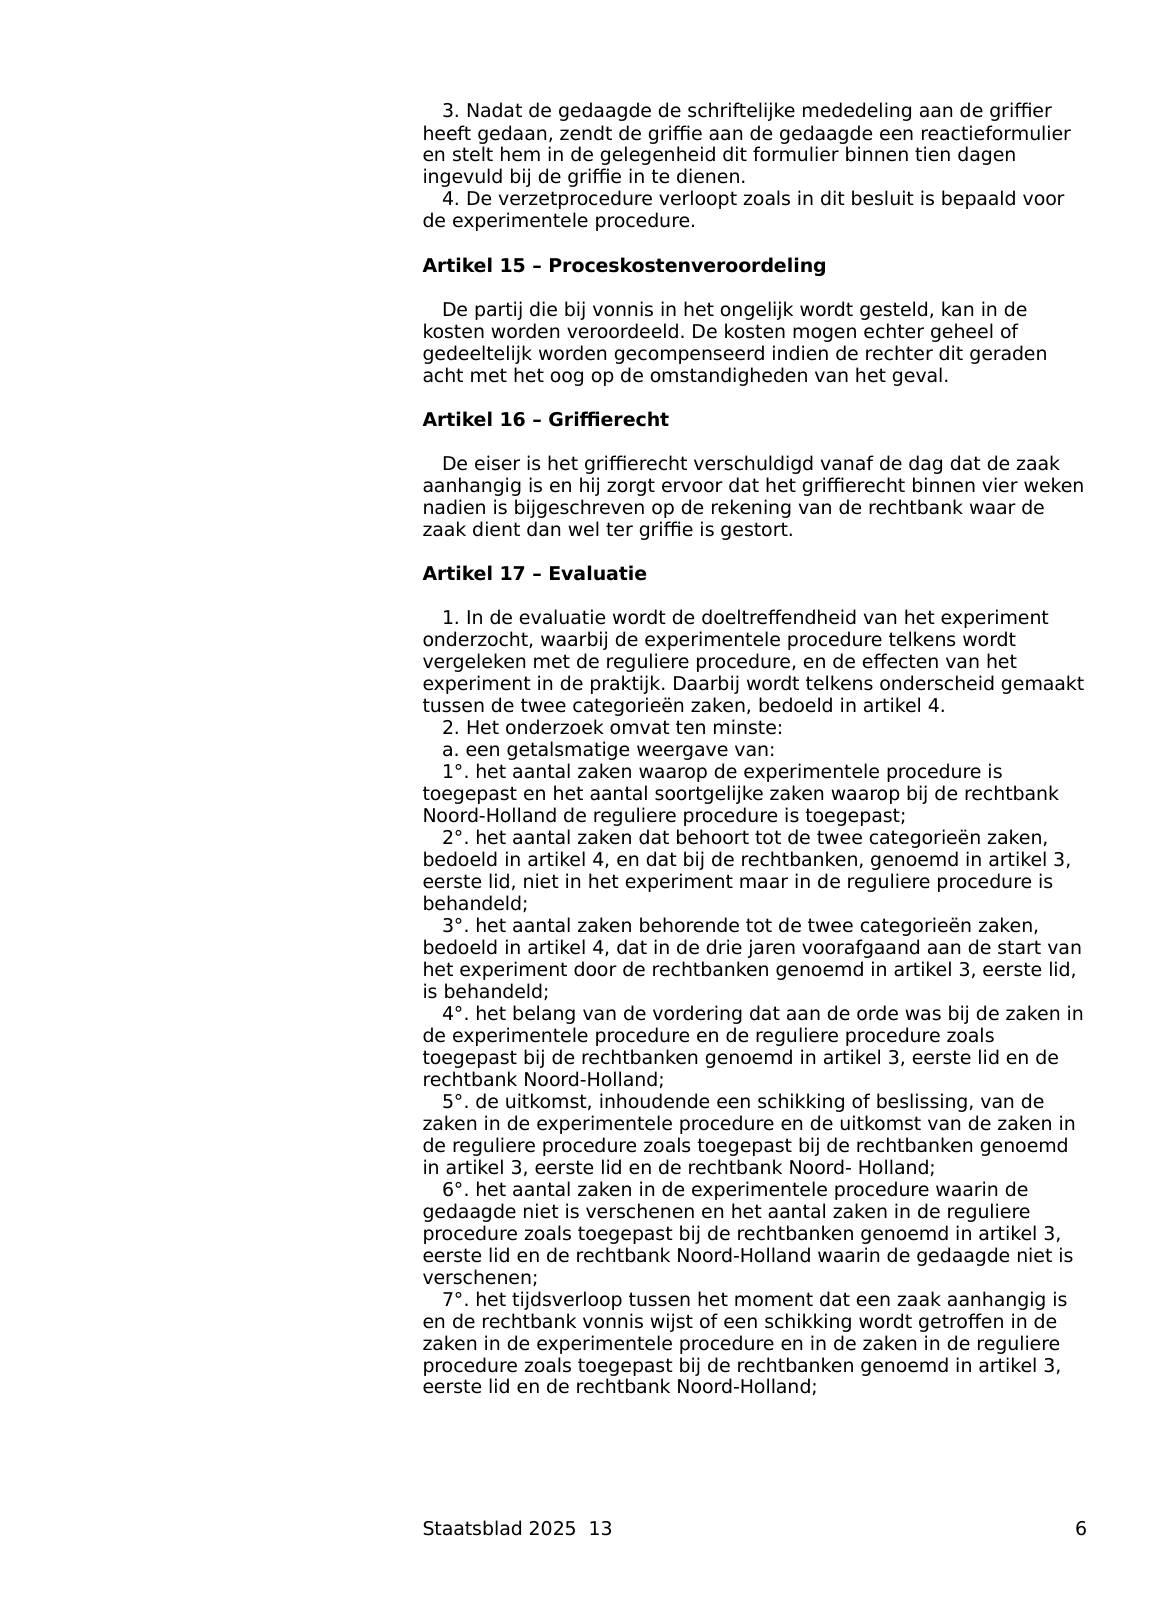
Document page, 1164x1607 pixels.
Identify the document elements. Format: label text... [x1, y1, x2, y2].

text De partij die bij vonnis in het ongelijk wordt gesteld, kan in de kosten worden veroordeeld. De kosten mogen echter geheel of gedeeltelijk worden gecompenseerd indien de rechter dit geraden acht met het oog op de omstandigheden van het geval. [422, 299, 1087, 387]
text 5°. de uitkomst, inhoudende een schikking of beslissing, van de zaken in de experimentele procedure en de uitkomst van de zaken in de reguliere procedure zoals toegepast bij de rechtbanken genoemd in artikel 3, eerste lid en de rechtbank Noord- Holland; [422, 1091, 1087, 1179]
subtitle Artikel 16 – Griffierecht [422, 409, 1087, 431]
text 6°. het aantal zaken in de experimentele procedure waarin de gedaagde niet is verschenen en het aantal zaken in de reguliere procedure zoals toegepast bij de rechtbanken genoemd in artikel 3, eerste lid en de rechtbank Noord-Holland waarin de gedaagde niet is verschenen; [422, 1179, 1087, 1288]
text 7°. het tijdsverloop tussen het moment dat een zaak aanhangig is en de rechtbank vonnis wijst of een schikking wordt getroffen in de zaken in de experimentele procedure en in de zaken in de reguliere procedure zoals toegepast bij de rechtbanken genoemd in artikel 3, eerste lid en de rechtbank Noord-Holland; [422, 1288, 1087, 1398]
text 1. In de evaluatie wordt de doeltreffendheid van het experiment onderzocht, waarbij de experimentele procedure telkens wordt vergeleken met de reguliere procedure, en de effecten van het experiment in de praktijk. Daarbij wordt telkens onderscheid gemaakt tussen de twee categorieën zaken, bedoeld in artikel 4. [422, 607, 1087, 717]
subtitle Artikel 17 – Evaluatie [422, 563, 1087, 585]
text 3°. het aantal zaken behorende tot de twee categorieën zaken, bedoeld in artikel 4, dat in de drie jaren voorafgaand aan de start van het experiment door de rechtbanken genoemd in artikel 3, eerste lid, is behandeld; [422, 915, 1087, 1003]
subtitle Artikel 15 – Proceskostenveroordeling [422, 254, 1087, 276]
text 2. Het onderzoek omvat ten minste: [422, 717, 1087, 739]
text 4. De verzetprocedure verloopt zoals in dit besluit is bepaald voor de experimentele procedure. [422, 188, 1087, 232]
text a. een getalsmatige weergave van: [422, 739, 1087, 761]
text 1°. het aantal zaken waarop de experimentele procedure is toegepast en het aantal soortgelijke zaken waarop bij de rechtbank Noord-Holland de reguliere procedure is toegepast; [422, 761, 1087, 827]
text 3. Nadat de gedaagde de schriftelijke mededeling aan de griffier heeft gedaan, zendt de griffie aan de gedaagde een reactieformulier en stelt hem in de gelegenheid dit formulier binnen tien dagen ingevuld bij de griffie in te dienen. [422, 100, 1087, 188]
text De eiser is het griffierecht verschuldigd vanaf de dag dat de zaak aanhangig is en hij zorgt ervoor dat het griffierecht binnen vier weken nadien is bijgeschreven op de rekening van de rechtbank waar de zaak dient dan wel ter griffie is gestort. [422, 453, 1087, 541]
text 4°. het belang van de vordering dat aan de orde was bij de zaken in de experimentele procedure en de reguliere procedure zoals toegepast bij de rechtbanken genoemd in artikel 3, eerste lid en de rechtbank Noord-Holland; [422, 1003, 1087, 1091]
text 2°. het aantal zaken dat behoort tot de twee categorieën zaken, bedoeld in artikel 4, en dat bij de rechtbanken, genoemd in artikel 3, eerste lid, niet in het experiment maar in de reguliere procedure is behandeld; [422, 827, 1087, 915]
